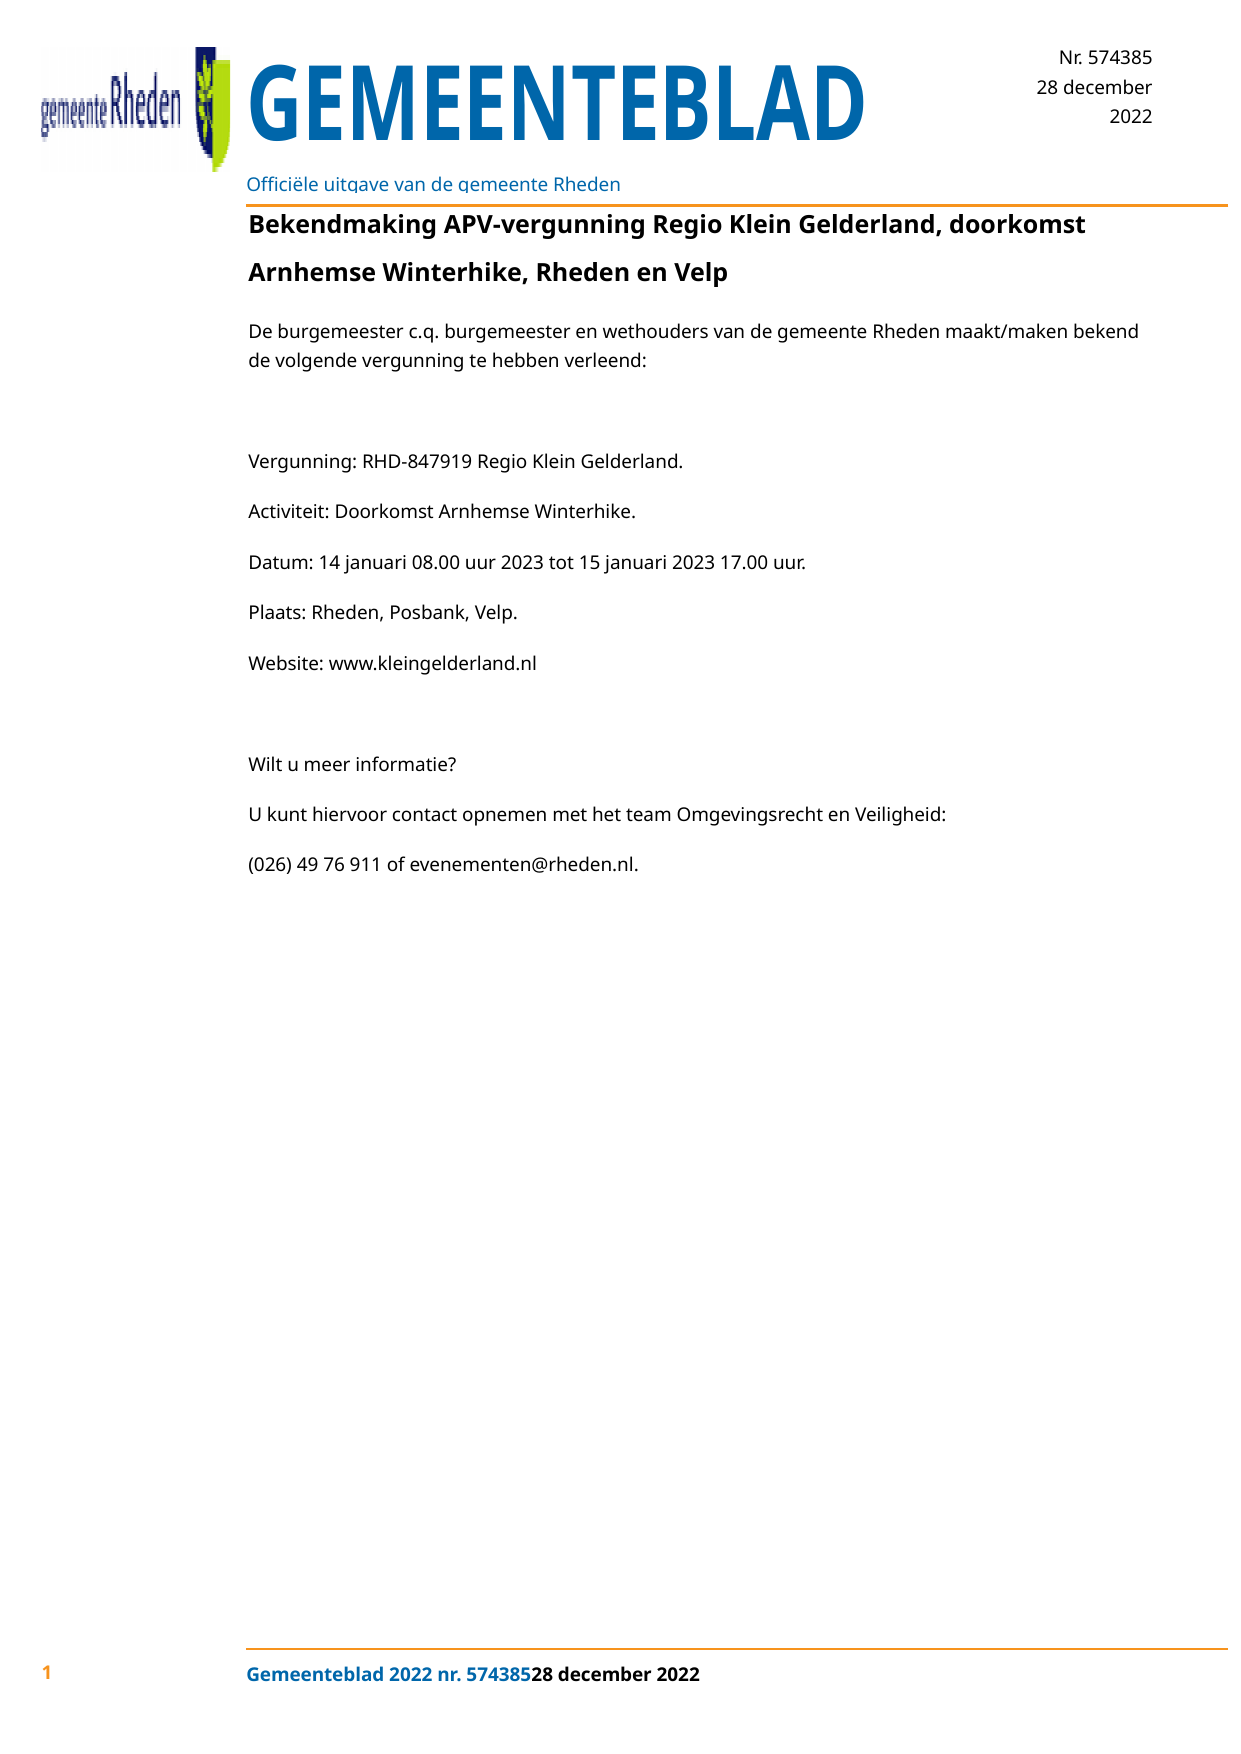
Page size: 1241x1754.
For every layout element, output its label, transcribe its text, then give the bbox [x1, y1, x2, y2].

text Bekendmaking APV-vergunning Regio Klein Gelderland, doorkomst Arnhemse Winterhike, Rheden en Velp [248, 207, 1152, 288]
text U kunt hiervoor contact opnemen met het team Omgevingsrecht en Veiligheid: [248, 801, 1152, 827]
text De burgemeester c.q. burgemeester en wethouders van de gemeente Rheden maakt/maken bekend de volgende vergunning te hebben verleend: [248, 318, 1152, 373]
text (026) 49 76 911 of evenementen@rheden.nl. [248, 852, 1152, 877]
text Datum: 14 januari 08.00 uur 2023 tot 15 januari 2023 17.00 uur. [248, 549, 1152, 575]
text Website: www.kleingelderland.nl [248, 650, 1152, 676]
text Activiteit: Doorkomst Arnhemse Winterhike. [248, 499, 1152, 524]
text Wilt u meer informatie? [248, 751, 1152, 777]
text Vergunning: RHD-847919 Regio Klein Gelderland. [248, 448, 1152, 474]
text Plaats: Rheden, Posbank, Velp. [248, 599, 1152, 625]
picture [41, 47, 231, 172]
